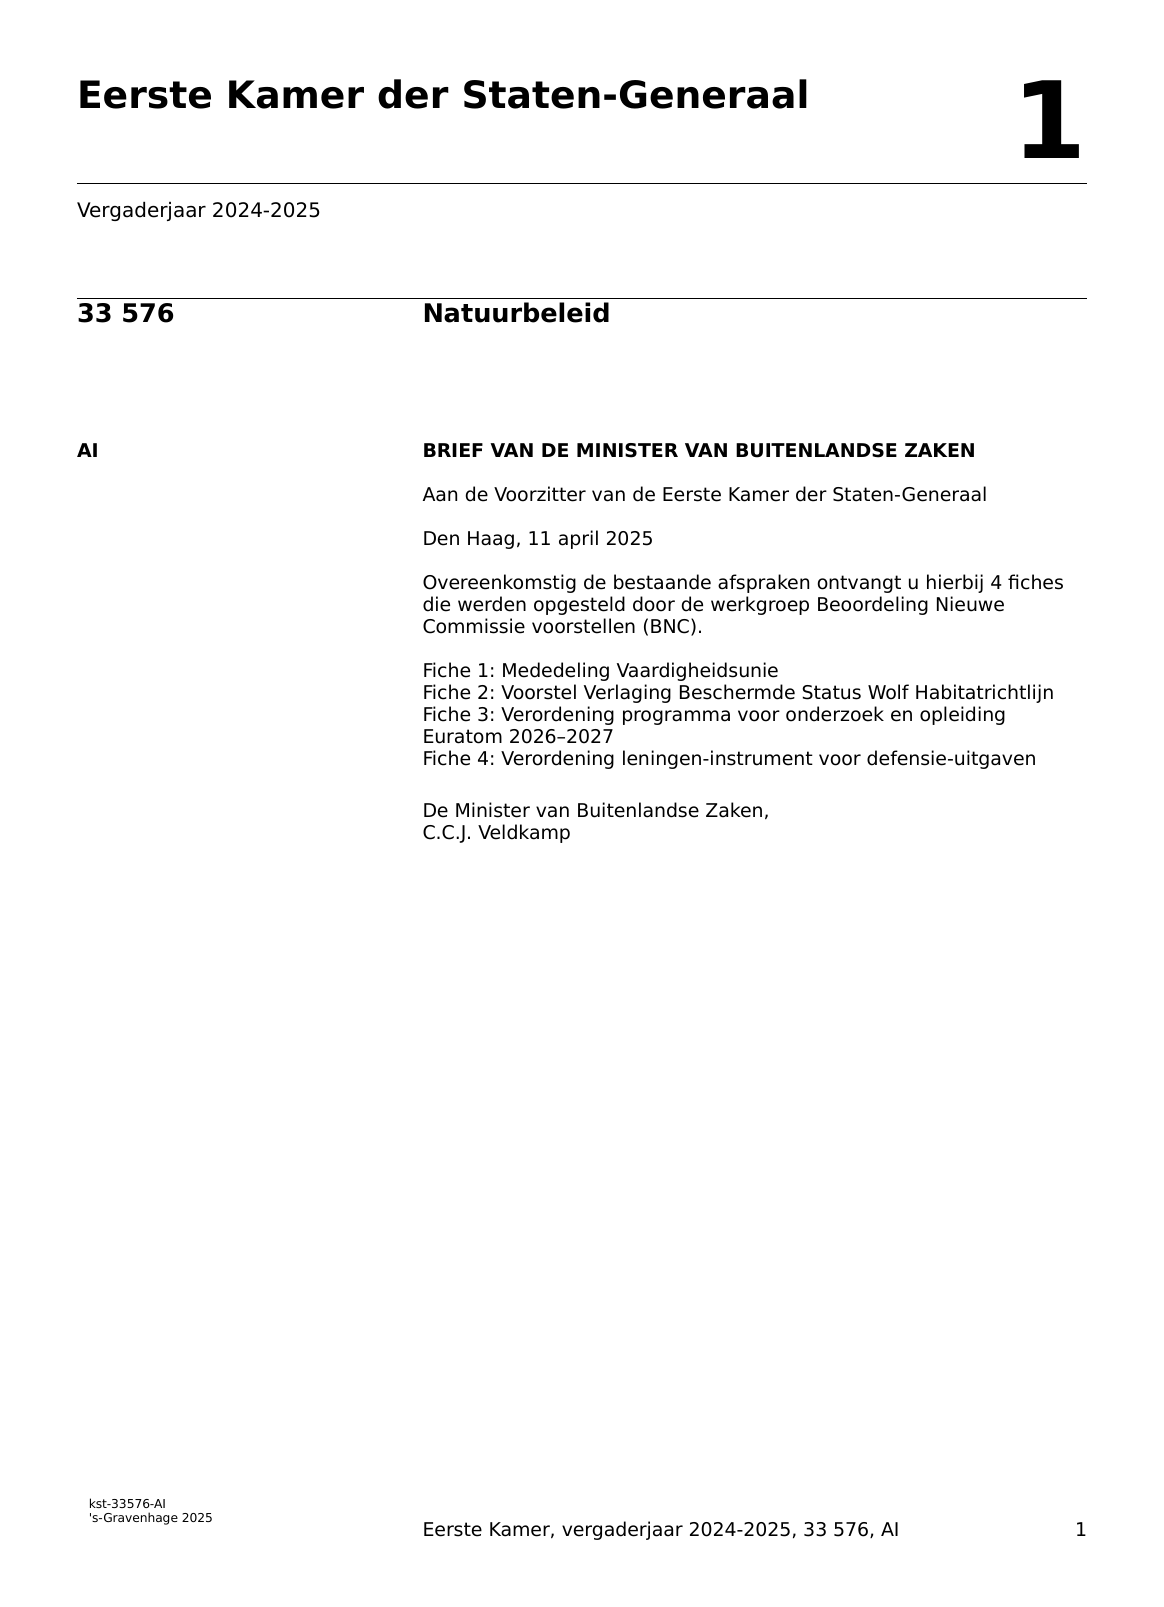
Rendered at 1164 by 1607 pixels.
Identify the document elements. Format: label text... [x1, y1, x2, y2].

text Overeenkomstig de bestaande afspraken ontvangt u hierbij 4 fiches die werden opgesteld door de werkgroep Beoordeling Nieuwe Commissie voorstellen (BNC). [422, 572, 1087, 638]
text Den Haag, 11 april 2025 [422, 528, 1087, 550]
text Fiche 1: Mededeling Vaardigheidsunie [422, 660, 1087, 682]
text Aan de Voorzitter van de Eerste Kamer der Staten-Generaal [422, 484, 1087, 506]
subtitle AI BRIEF VAN DE MINISTER VAN BUITENLANDSE ZAKEN [77, 440, 1087, 462]
table_cell Vergaderjaar 2024-2025 [77, 184, 1087, 298]
text De Minister van Buitenlandse Zaken, C.C.J. Veldkamp [422, 800, 1087, 844]
table_header 1 [886, 59, 1087, 183]
text Fiche 3: Verordening programma voor onderzoek en opleiding Euratom 2026–2027 [422, 704, 1087, 748]
table_header Eerste Kamer der Staten-Generaal [77, 59, 886, 183]
text Fiche 2: Voorstel Verlaging Beschermde Status Wolf Habitatrichtlijn [422, 682, 1087, 704]
text kst-33576-AI [88, 1497, 323, 1511]
text 's-Gravenhage 2025 [88, 1511, 323, 1525]
subtitle 33 576 Natuurbeleid [77, 299, 1087, 329]
text Fiche 4: Verordening leningen-instrument voor defensie-uitgaven [422, 748, 1087, 770]
